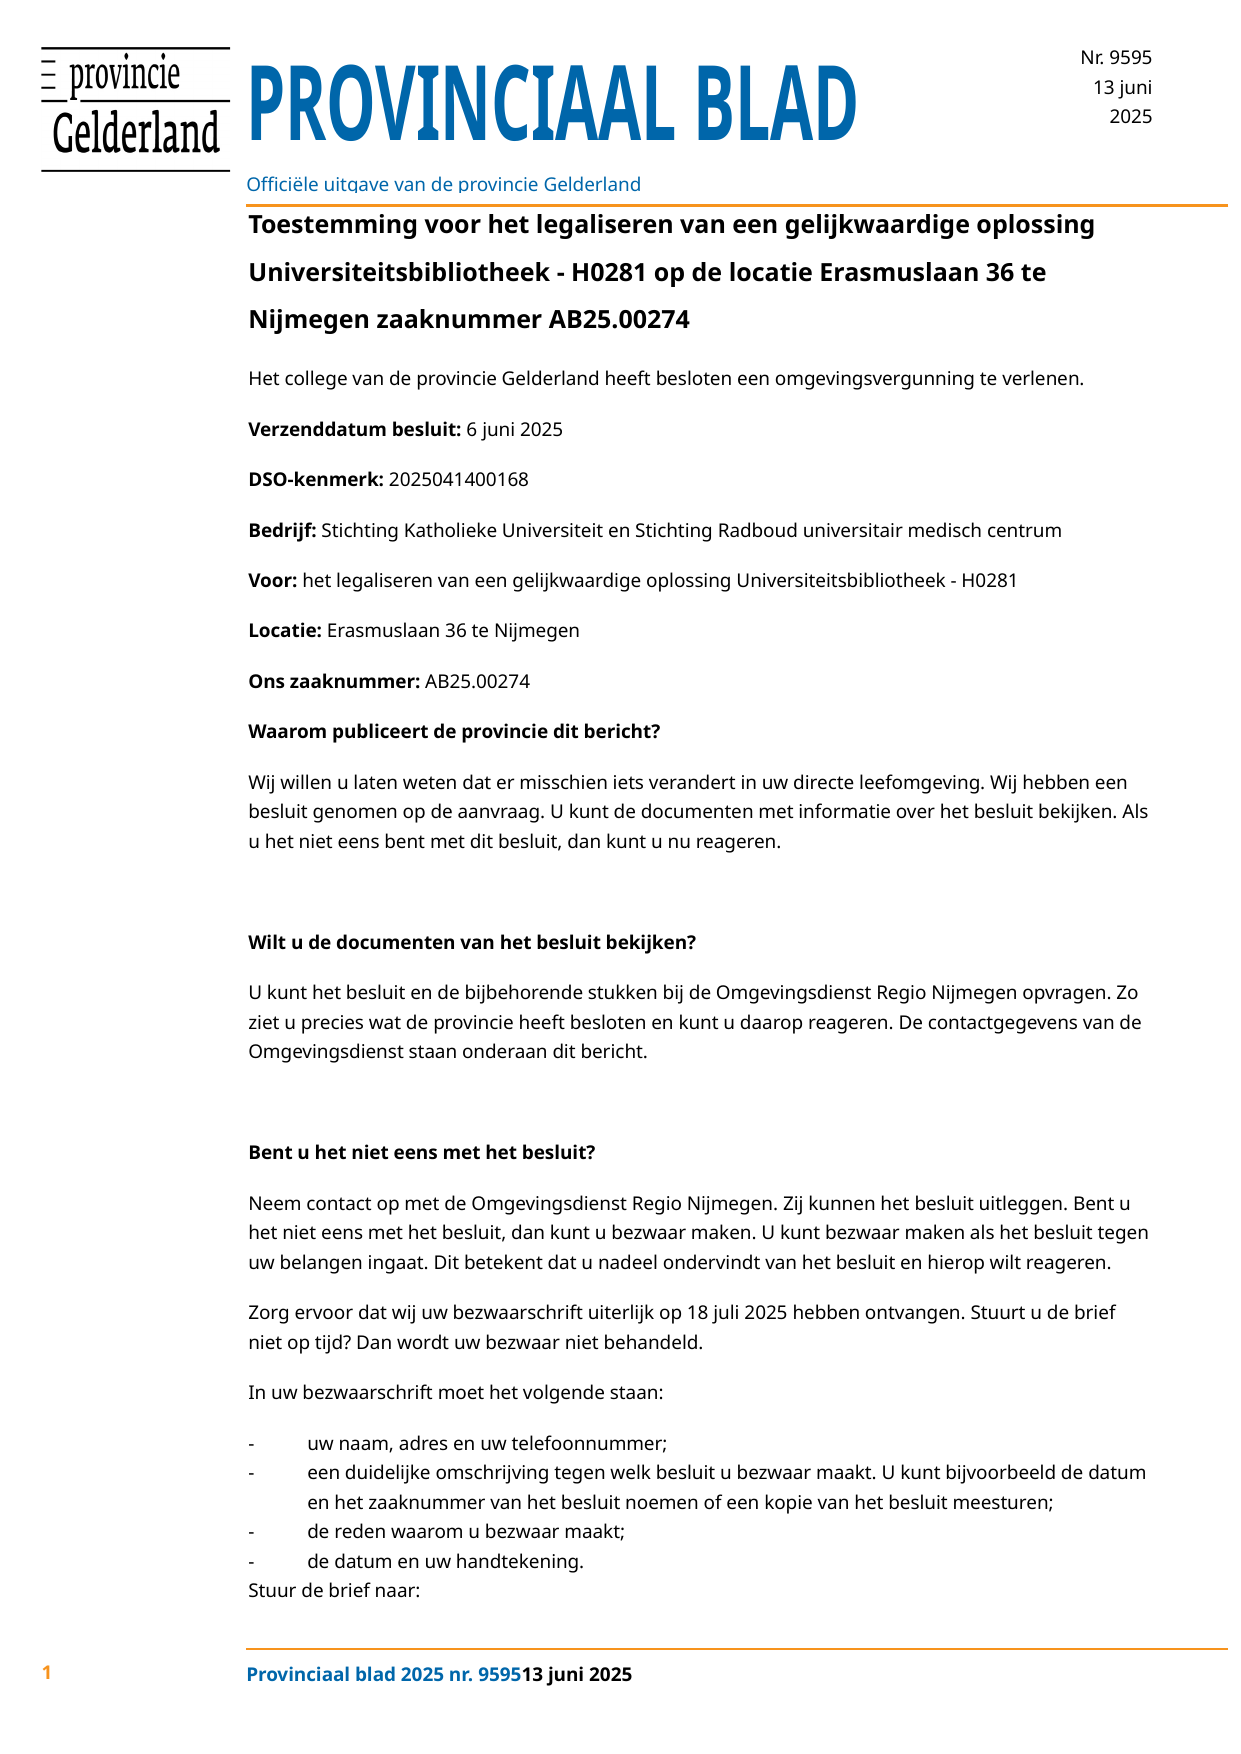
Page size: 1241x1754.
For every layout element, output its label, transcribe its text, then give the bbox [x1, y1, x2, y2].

text Ons zaaknummer: AB25.00274 [248, 668, 1152, 694]
text Waarom publiceert de provincie dit bericht? [248, 718, 1152, 744]
text Voor: het legaliseren van een gelijkwaardige oplossing Universiteitsbibliotheek - H0281 [248, 567, 1152, 593]
list uw naam, adres en uw telefoonnummer; [248, 1430, 1152, 1455]
text Locatie: Erasmuslaan 36 te Nijmegen [248, 618, 1152, 643]
list de reden waarom u bezwaar maakt; [248, 1518, 1152, 1544]
text DSO-kenmerk: 2025041400168 [248, 466, 1152, 492]
list een duidelijke omschrijving tegen welk besluit u bezwaar maakt. U kunt bijvoorbeeld de datum en het zaaknummer van het besluit noemen of een kopie van het besluit meesturen; [248, 1459, 1152, 1514]
list de datum en uw handtekening. [248, 1548, 1152, 1574]
text Toestemming voor het legaliseren van een gelijkwaardige oplossing Universiteitsbibliotheek - H0281 op de locatie Erasmuslaan 36 te Nijmegen zaaknummer AB25.00274 [248, 207, 1152, 336]
text Verzenddatum besluit: 6 juni 2025 [248, 416, 1152, 442]
text U kunt het besluit en de bijbehorende stukken bij de Omgevingsdienst Regio Nijmegen opvragen. Zo ziet u precies wat de provincie heeft besloten en kunt u daarop reageren. De contactgegevens van de Omgevingsdienst staan onderaan dit bericht. [248, 979, 1152, 1064]
text Neem contact op met de Omgevingsdienst Regio Nijmegen. Zij kunnen het besluit uitleggen. Bent u het niet eens met het besluit, dan kunt u bezwaar maken. U kunt bezwaar maken als het besluit tegen uw belangen ingaat. Dit betekent dat u nadeel ondervindt van het besluit en hierop wilt reageren. [248, 1190, 1152, 1274]
text In uw bezwaarschrift moet het volgende staan: [248, 1379, 1152, 1405]
picture [41, 47, 231, 172]
text Wilt u de documenten van het besluit bekijken? [248, 929, 1152, 954]
text Bedrijf: Stichting Katholieke Universiteit en Stichting Radboud universitair medisch centrum [248, 517, 1152, 542]
text Het college van de provincie Gelderland heeft besloten een omgevingsvergunning te verlenen. [248, 366, 1152, 391]
text Zorg ervoor dat wij uw bezwaarschrift uiterlijk op 18 juli 2025 hebben ontvangen. Stuurt u de brief niet op tijd? Dan wordt uw bezwaar niet behandeld. [248, 1299, 1152, 1354]
text Wij willen u laten weten dat er misschien iets verandert in uw directe leefomgeving. Wij hebben een besluit genomen op de aanvraag. U kunt de documenten met informatie over het besluit bekijken. Als u het niet eens bent met dit besluit, dan kunt u nu reageren. [248, 769, 1152, 854]
text Bent u het niet eens met het besluit? [248, 1139, 1152, 1165]
text Stuur de brief naar: [248, 1578, 1152, 1603]
